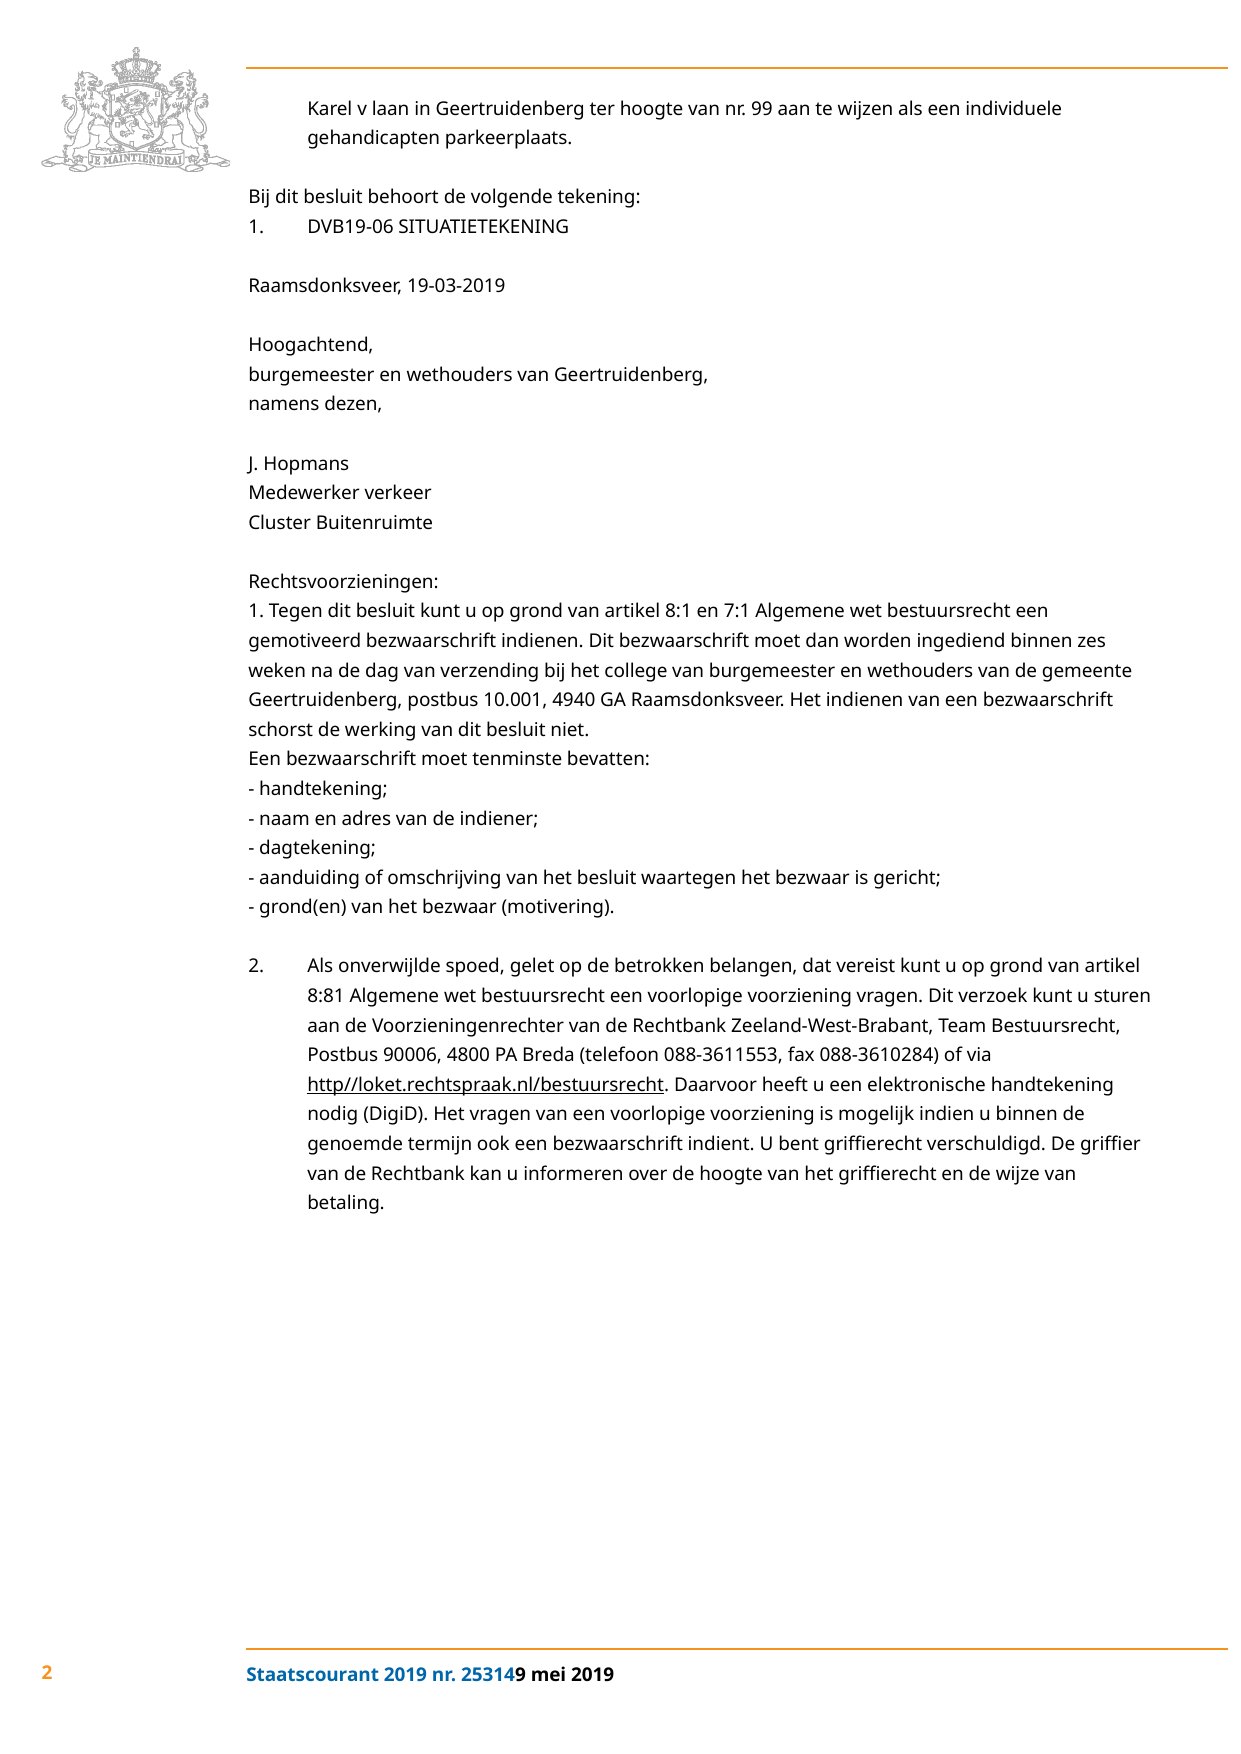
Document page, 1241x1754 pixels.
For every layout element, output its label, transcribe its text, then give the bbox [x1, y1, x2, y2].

text Medewerker verkeer [248, 479, 1152, 505]
text - grond(en) van het bezwaar (motivering). [248, 893, 1152, 919]
picture [41, 47, 231, 172]
text - aanduiding of omschrijving van het besluit waartegen het bezwaar is gericht; [248, 864, 1152, 890]
text - naam en adres van de indiener; [248, 805, 1152, 831]
text - handtekening; [248, 775, 1152, 801]
list DVB19-06 SITUATIETEKENING [248, 213, 1152, 239]
text - dagtekening; [248, 834, 1152, 860]
text Bij dit besluit behoort de volgende tekening: [248, 183, 1152, 209]
list Karel v laan in Geertruidenberg ter hoogte van nr. 99 aan te wijzen als een individuele gehandicapten parkeerplaats. [248, 95, 1152, 150]
text Hoogachtend, [248, 331, 1152, 357]
text J. Hopmans [248, 450, 1152, 476]
list Als onverwijlde spoed, gelet op de betrokken belangen, dat vereist kunt u op grond van artikel 8:81 Algemene wet bestuursrecht een voorlopige voorziening vragen. Dit verzoek kunt u sturen aan de Voorzieningenrechter van de Rechtbank Zeeland-West-Brabant, Team Bestuursrecht, Postbus 90006, 4800 PA Breda (telefoon 088-3611553, fax 088-3610284) of via http//loket.rechtspraak.nl/bestuursrecht. Daarvoor heeft u een elektronische handtekening nodig (DigiD). Het vragen van een voorlopige voorziening is mogelijk indien u binnen de genoemde termijn ook een bezwaarschrift indient. U bent griffierecht verschuldigd. De griffier van de Rechtbank kan u informeren over de hoogte van het griffierecht en de wijze van betaling. [248, 953, 1152, 1215]
text Raamsdonksveer, 19-03-2019 [248, 272, 1152, 298]
text Rechtsvoorzieningen: [248, 568, 1152, 594]
text burgemeester en wethouders van Geertruidenberg, [248, 361, 1152, 387]
text Cluster Buitenruimte [248, 509, 1152, 535]
text Een bezwaarschrift moet tenminste bevatten: [248, 746, 1152, 771]
text namens dezen, [248, 391, 1152, 416]
text 1. Tegen dit besluit kunt u op grond van artikel 8:1 en 7:1 Algemene wet bestuursrecht een gemotiveerd bezwaarschrift indienen. Dit bezwaarschrift moet dan worden ingediend binnen zes weken na de dag van verzending bij het college van burgemeester en wethouders van de gemeente Geertruidenberg, postbus 10.001, 4940 GA Raamsdonksveer. Het indienen van een bezwaarschrift schorst de werking van dit besluit niet. [248, 598, 1152, 742]
